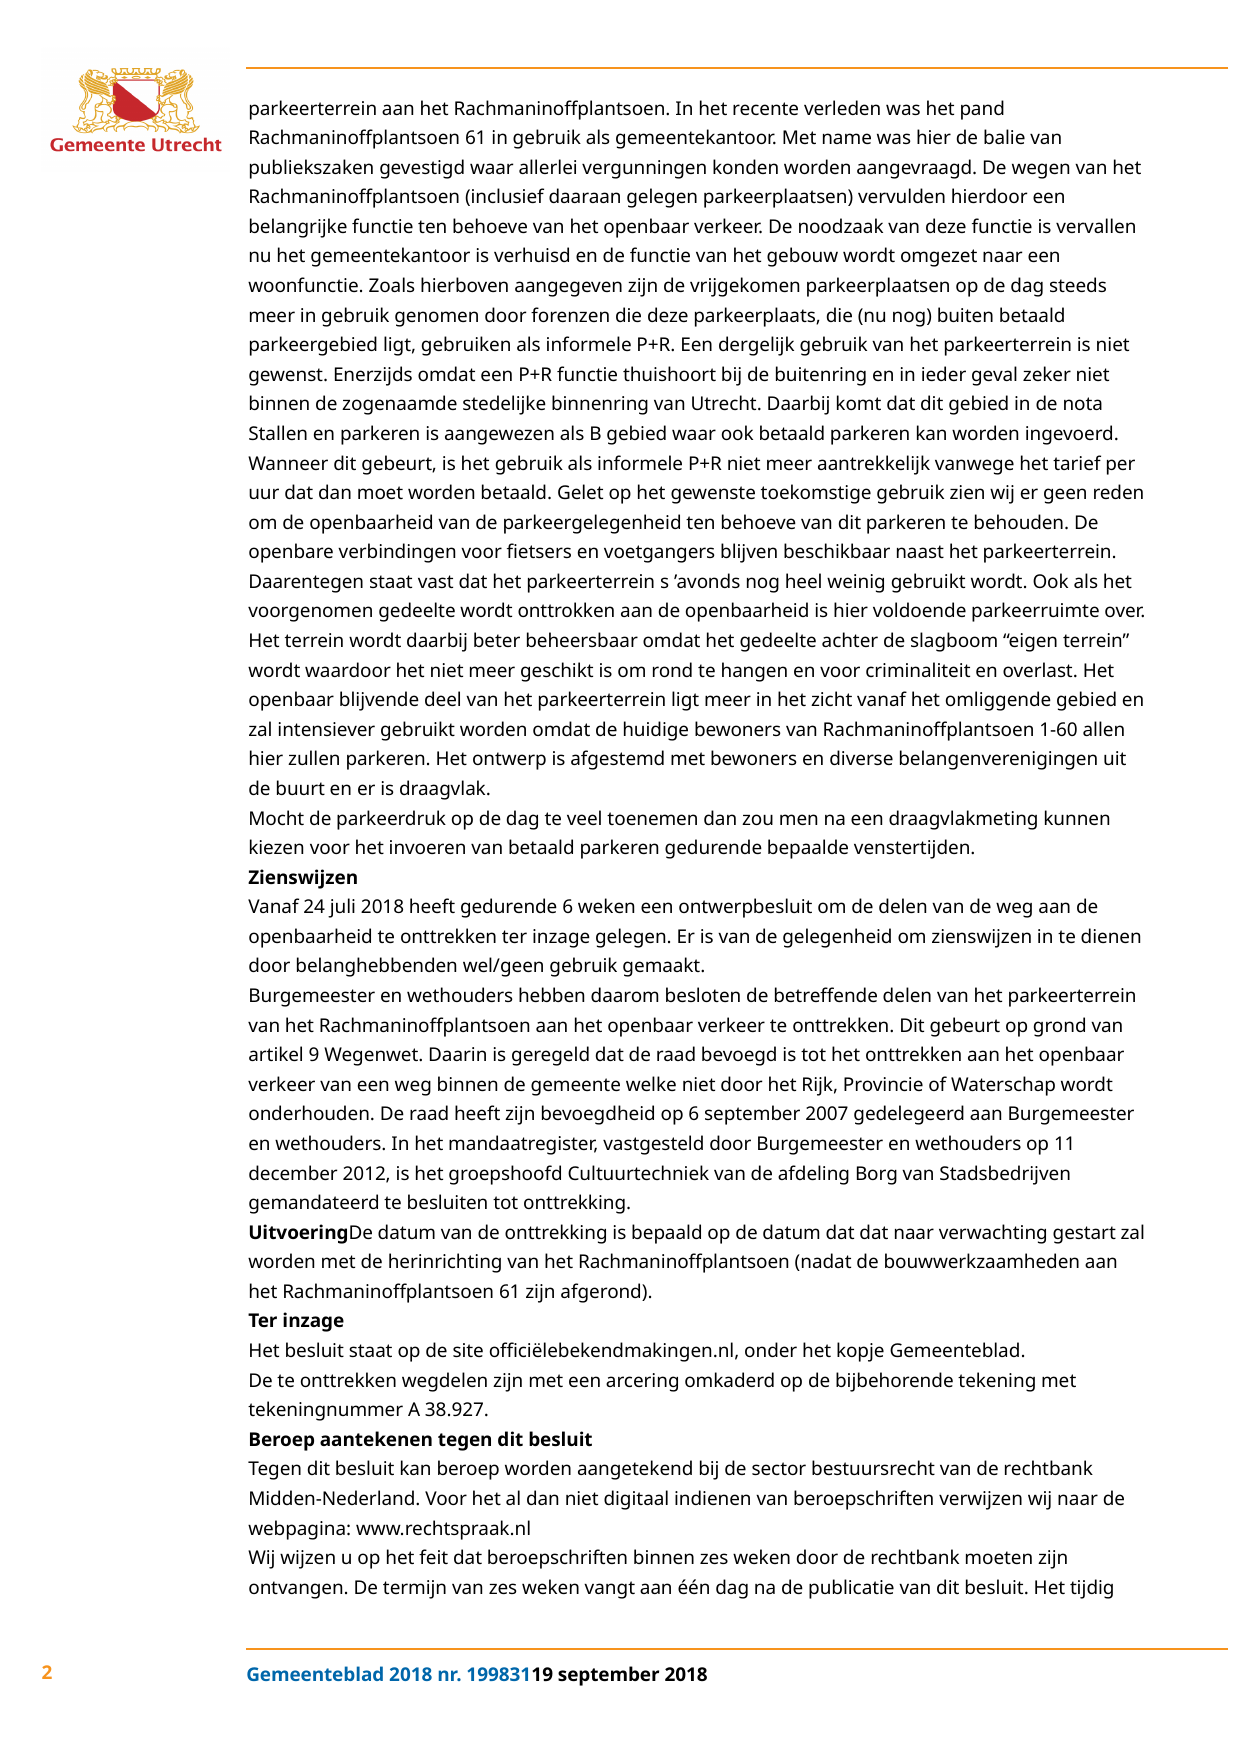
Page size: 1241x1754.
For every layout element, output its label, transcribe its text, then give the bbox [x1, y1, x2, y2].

text UitvoeringDe datum van de onttrekking is bepaald op de datum dat dat naar verwachting gestart zal worden met de herinrichting van het Rachmaninoffplantsoen (nadat de bouwwerkzaamheden aan het Rachmaninoffplantsoen 61 zijn afgerond). [248, 1219, 1152, 1304]
text Ter inzage [248, 1308, 1152, 1333]
text De te onttrekken wegdelen zijn met een arcering omkaderd op de bijbehorende tekening met tekeningnummer A 38.927. [248, 1367, 1152, 1422]
text Daarentegen staat vast dat het parkeerterrein s ’avonds nog heel weinig gebruikt wordt. Ook als het voorgenomen gedeelte wordt onttrokken aan de openbaarheid is hier voldoende parkeerruimte over. Het terrein wordt daarbij beter beheersbaar omdat het gedeelte achter de slagboom “eigen terrein” wordt waardoor het niet meer geschikt is om rond te hangen en voor criminaliteit en overlast. Het openbaar blijvende deel van het parkeerterrein ligt meer in het zicht vanaf het omliggende gebied en zal intensiever gebruikt worden omdat de huidige bewoners van Rachmaninoffplantsoen 1-60 allen hier zullen parkeren. Het ontwerp is afgestemd met bewoners en diverse belangenverenigingen uit de buurt en er is draagvlak. [248, 568, 1152, 801]
picture [41, 47, 231, 172]
text Mocht de parkeerdruk op de dag te veel toenemen dan zou men na een draagvlakmeting kunnen kiezen voor het invoeren van betaald parkeren gedurende bepaalde venstertijden. [248, 805, 1152, 860]
text Wij wijzen u op het feit dat beroepschriften binnen zes weken door de rechtbank moeten zijn ontvangen. De termijn van zes weken vangt aan één dag na de publicatie van dit besluit. Het tijdig [248, 1544, 1152, 1600]
text parkeerterrein aan het Rachmaninoffplantsoen. In het recente verleden was het pand Rachmaninoffplantsoen 61 in gebruik als gemeentekantoor. Met name was hier de balie van publiekszaken gevestigd waar allerlei vergunningen konden worden aangevraagd. De wegen van het Rachmaninoffplantsoen (inclusief daaraan gelegen parkeerplaatsen) vervulden hierdoor een belangrijke functie ten behoeve van het openbaar verkeer. De noodzaak van deze functie is vervallen nu het gemeentekantoor is verhuisd en de functie van het gebouw wordt omgezet naar een woonfunctie. Zoals hierboven aangegeven zijn de vrijgekomen parkeerplaatsen op de dag steeds meer in gebruik genomen door forenzen die deze parkeerplaats, die (nu nog) buiten betaald parkeergebied ligt, gebruiken als informele P+R. Een dergelijk gebruik van het parkeerterrein is niet gewenst. Enerzijds omdat een P+R functie thuishoort bij de buitenring en in ieder geval zeker niet binnen de zogenaamde stedelijke binnenring van Utrecht. Daarbij komt dat dit gebied in de nota Stallen en parkeren is aangewezen als B gebied waar ook betaald parkeren kan worden ingevoerd. Wanneer dit gebeurt, is het gebruik als informele P+R niet meer aantrekkelijk vanwege het tarief per uur dat dan moet worden betaald. Gelet op het gewenste toekomstige gebruik zien wij er geen reden om de openbaarheid van de parkeergelegenheid ten behoeve van dit parkeren te behouden. De openbare verbindingen voor fietsers en voetgangers blijven beschikbaar naast het parkeerterrein. [248, 95, 1152, 564]
text Het besluit staat op de site officiëlebekendmakingen.nl, onder het kopje Gemeenteblad. [248, 1337, 1152, 1363]
text Tegen dit besluit kan beroep worden aangetekend bij de sector bestuursrecht van de rechtbank Midden-Nederland. Voor het al dan niet digitaal indienen van beroepschriften verwijzen wij naar de webpagina: www.rechtspraak.nl [248, 1456, 1152, 1541]
text Burgemeester en wethouders hebben daarom besloten de betreffende delen van het parkeerterrein van het Rachmaninoffplantsoen aan het openbaar verkeer te onttrekken. Dit gebeurt op grond van artikel 9 Wegenwet. Daarin is geregeld dat de raad bevoegd is tot het onttrekken aan het openbaar verkeer van een weg binnen de gemeente welke niet door het Rijk, Provincie of Waterschap wordt onderhouden. De raad heeft zijn bevoegdheid op 6 september 2007 gedelegeerd aan Burgemeester en wethouders. In het mandaatregister, vastgesteld door Burgemeester en wethouders op 11 december 2012, is het groepshoofd Cultuurtechniek van de afdeling Borg van Stadsbedrijven gemandateerd te besluiten tot onttrekking. [248, 982, 1152, 1215]
text Zienswijzen [248, 864, 1152, 890]
text Beroep aantekenen tegen dit besluit [248, 1426, 1152, 1452]
text Vanaf 24 juli 2018 heeft gedurende 6 weken een ontwerpbesluit om de delen van de weg aan de openbaarheid te onttrekken ter inzage gelegen. Er is van de gelegenheid om zienswijzen in te dienen door belanghebbenden wel/geen gebruik gemaakt. [248, 893, 1152, 978]
